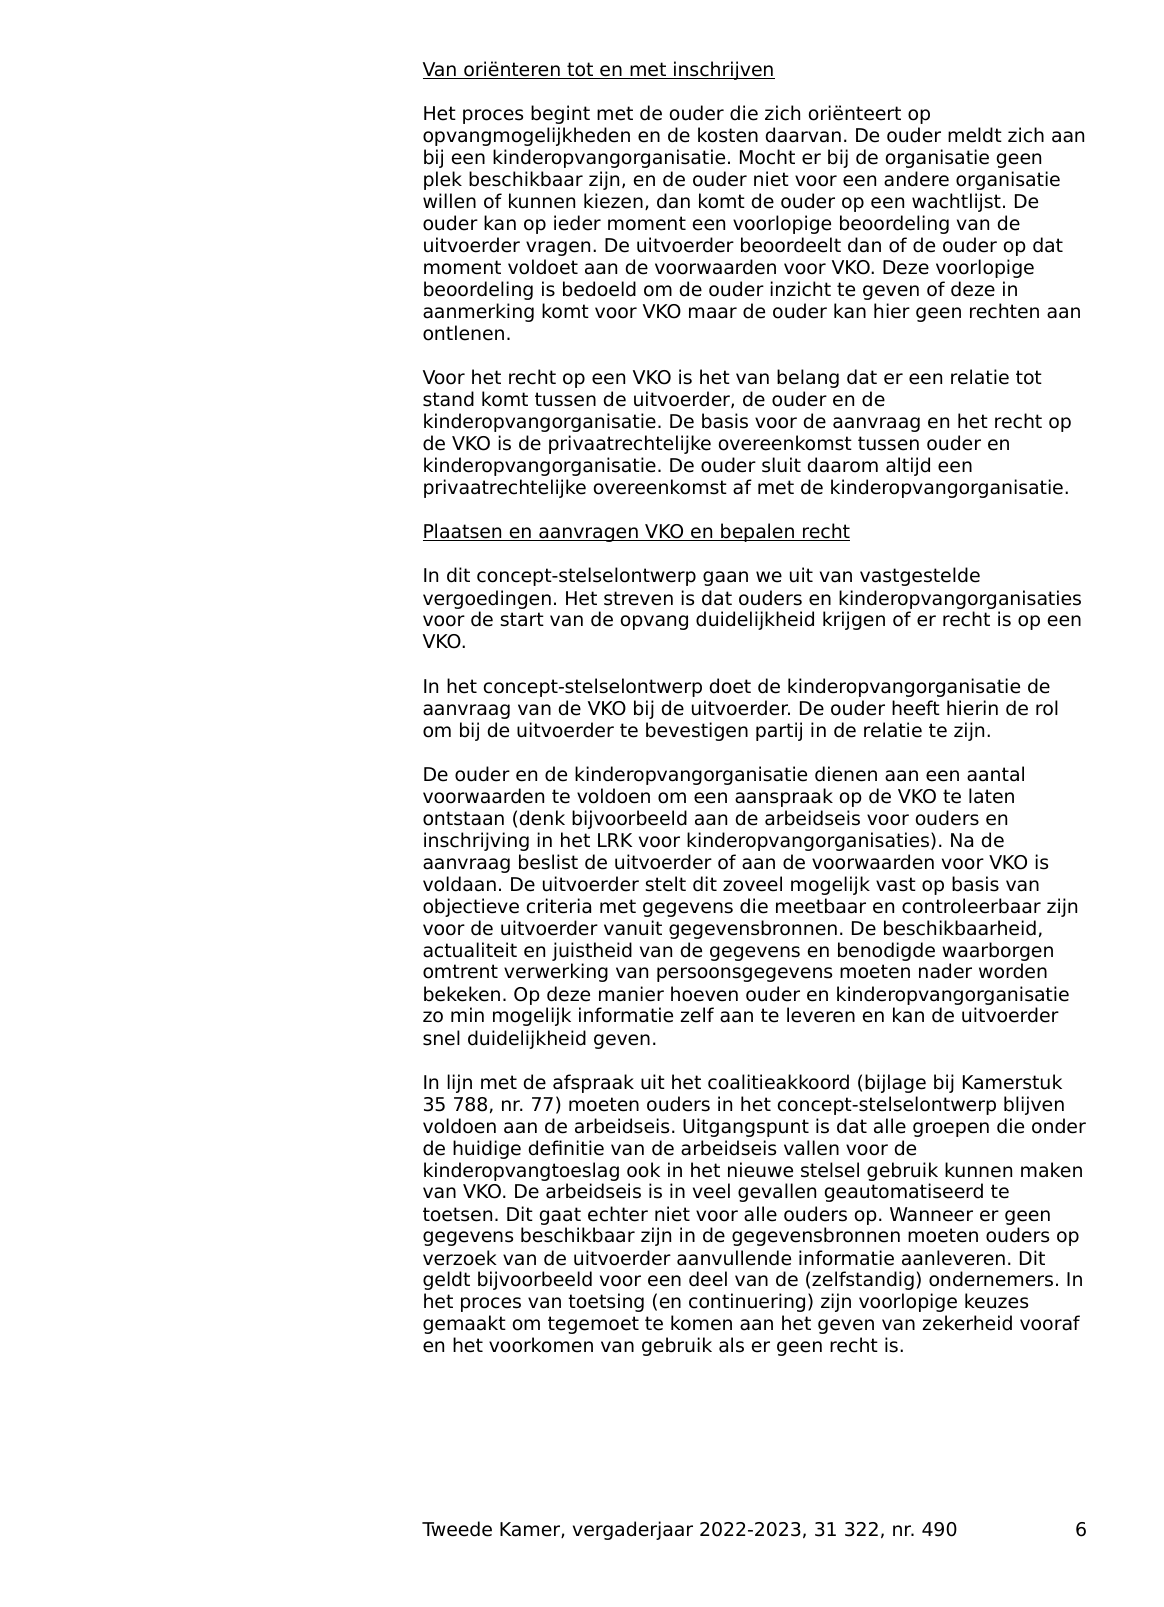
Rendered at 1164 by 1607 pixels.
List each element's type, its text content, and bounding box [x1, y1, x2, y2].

text De ouder en de kinderopvangorganisatie dienen aan een aantal voorwaarden te voldoen om een aanspraak op de VKO te laten ontstaan (denk bijvoorbeeld aan de arbeidseis voor ouders en inschrijving in het LRK voor kinderopvangorganisaties). Na de aanvraag beslist de uitvoerder of aan de voorwaarden voor VKO is voldaan. De uitvoerder stelt dit zoveel mogelijk vast op basis van objectieve criteria met gegevens die meetbaar en controleerbaar zijn voor de uitvoerder vanuit gegevensbronnen. De beschikbaarheid, actualiteit en juistheid van de gegevens en benodigde waarborgen omtrent verwerking van persoonsgegevens moeten nader worden bekeken. Op deze manier hoeven ouder en kinderopvangorganisatie zo min mogelijk informatie zelf aan te leveren en kan de uitvoerder snel duidelijkheid geven. [422, 764, 1087, 1049]
subtitle Plaatsen en aanvragen VKO en bepalen recht [422, 521, 1087, 543]
subtitle Van oriënteren tot en met inschrijven [422, 59, 1087, 81]
text In het concept-stelselontwerp doet de kinderopvangorganisatie de aanvraag van de VKO bij de uitvoerder. De ouder heeft hierin de rol om bij de uitvoerder te bevestigen partij in de relatie te zijn. [422, 676, 1087, 741]
text Voor het recht op een VKO is het van belang dat er een relatie tot stand komt tussen de uitvoerder, de ouder en de kinderopvangorganisatie. De basis voor de aanvraag en het recht op de VKO is de privaatrechtelijke overeenkomst tussen ouder en kinderopvangorganisatie. De ouder sluit daarom altijd een privaatrechtelijke overeenkomst af met de kinderopvangorganisatie. [422, 367, 1087, 499]
text Het proces begint met de ouder die zich oriënteert op opvangmogelijkheden en de kosten daarvan. De ouder meldt zich aan bij een kinderopvangorganisatie. Mocht er bij de organisatie geen plek beschikbaar zijn, en de ouder niet voor een andere organisatie willen of kunnen kiezen, dan komt de ouder op een wachtlijst. De ouder kan op ieder moment een voorlopige beoordeling van de uitvoerder vragen. De uitvoerder beoordeelt dan of de ouder op dat moment voldoet aan de voorwaarden voor VKO. Deze voorlopige beoordeling is bedoeld om de ouder inzicht te geven of deze in aanmerking komt voor VKO maar de ouder kan hier geen rechten aan ontlenen. [422, 103, 1087, 345]
text In lijn met de afspraak uit het coalitieakkoord (bijlage bij Kamerstuk 35 788, nr. 77) moeten ouders in het concept-stelselontwerp blijven voldoen aan de arbeidseis. Uitgangspunt is dat alle groepen die onder de huidige definitie van de arbeidseis vallen voor de kinderopvangtoeslag ook in het nieuwe stelsel gebruik kunnen maken van VKO. De arbeidseis is in veel gevallen geautomatiseerd te toetsen. Dit gaat echter niet voor alle ouders op. Wanneer er geen gegevens beschikbaar zijn in de gegevensbronnen moeten ouders op verzoek van de uitvoerder aanvullende informatie aanleveren. Dit geldt bijvoorbeeld voor een deel van de (zelfstandig) ondernemers. In het proces van toetsing (en continuering) zijn voorlopige keuzes gemaakt om tegemoet te komen aan het geven van zekerheid vooraf en het voorkomen van gebruik als er geen recht is. [422, 1072, 1087, 1357]
text In dit concept-stelselontwerp gaan we uit van vastgestelde vergoedingen. Het streven is dat ouders en kinderopvangorganisaties voor de start van de opvang duidelijkheid krijgen of er recht is op een VKO. [422, 565, 1087, 653]
